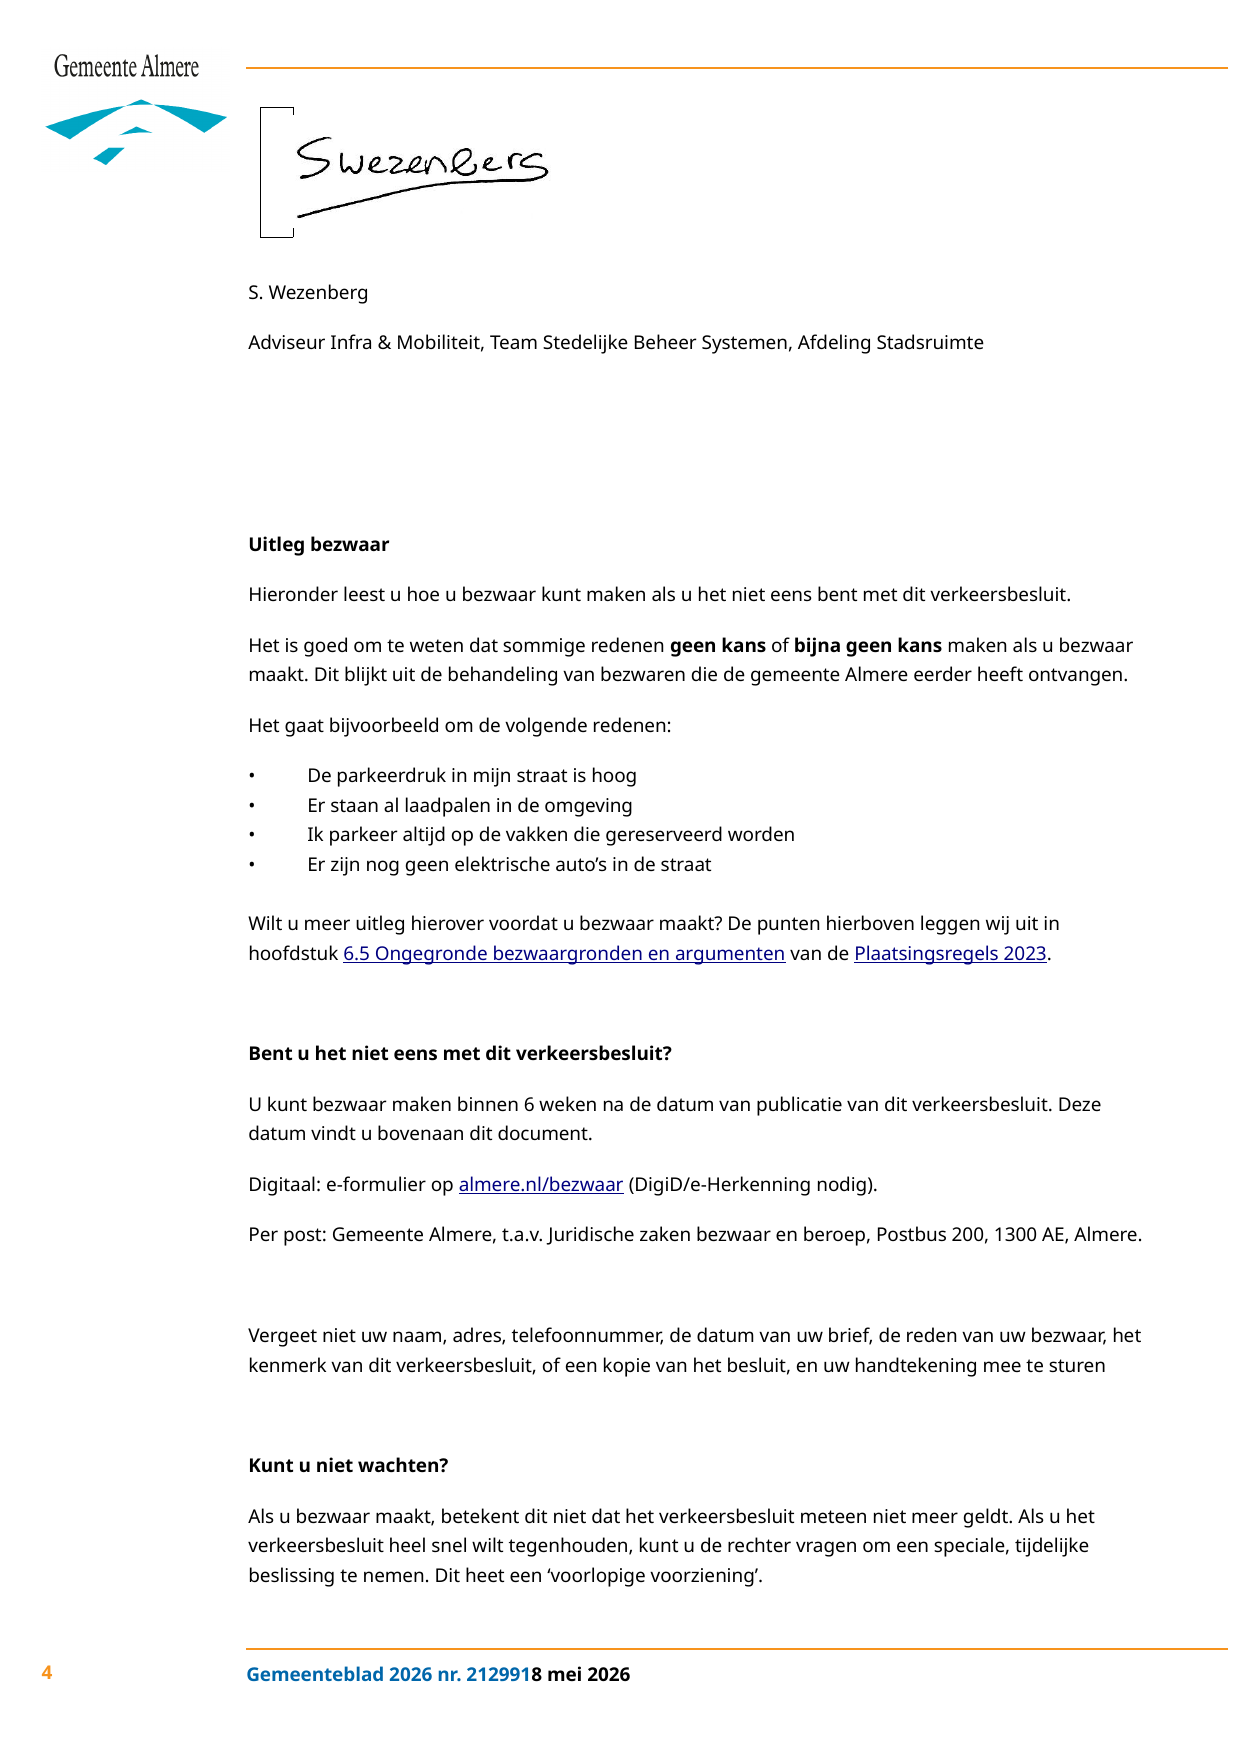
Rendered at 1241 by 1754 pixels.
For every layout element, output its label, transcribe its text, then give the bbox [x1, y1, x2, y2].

text Adviseur Infra & Mobiliteit, Team Stedelijke Beheer Systemen, Afdeling Stadsruimte [248, 329, 1152, 355]
text Als u bezwaar maakt, betekent dit niet dat het verkeersbesluit meteen niet meer geldt. Als u het verkeersbesluit heel snel wilt tegenhouden, kunt u de rechter vragen om een speciale, tijdelijke beslissing te nemen. Dit heet een ‘voorlopige voorziening’. [248, 1503, 1152, 1588]
text Uitleg bezwaar [248, 531, 1152, 557]
list De parkeerdruk in mijn straat is hoog [248, 762, 1152, 788]
list Ik parkeer altijd op de vakken die gereserveerd worden [248, 821, 1152, 847]
text Het gaat bijvoorbeeld om de volgende redenen: [248, 712, 1152, 738]
text Vergeet niet uw naam, adres, telefoonnummer, de datum van uw brief, de reden van uw bezwaar, het kenmerk van dit verkeersbesluit, of een kopie van het besluit, en uw handtekening mee te sturen [248, 1322, 1152, 1378]
text Het is goed om te weten dat sommige redenen geen kans of bijna geen kans maken als u bezwaar maakt. Dit blijkt uit de behandeling van bezwaren die de gemeente Almere eerder heeft ontvangen. [248, 632, 1152, 687]
picture [41, 47, 231, 172]
text Digitaal: e-formulier op almere.nl/bezwaar (DigiD/e-Herkenning nodig). [248, 1171, 1152, 1197]
text Bent u het niet eens met dit verkeersbesluit? [248, 1041, 1152, 1066]
picture [268, 115, 576, 228]
text Kunt u niet wachten? [248, 1453, 1152, 1478]
text Hieronder leest u hoe u bezwaar kunt maken als u het niet eens bent met dit verkeersbesluit. [248, 581, 1152, 607]
text Wilt u meer uitleg hierover voordat u bezwaar maakt? De punten hierboven leggen wij uit in hoofdstuk 6.5 Ongegronde bezwaargronden en argumenten van de Plaatsingsregels 2023. [248, 910, 1152, 966]
text S. Wezenberg [248, 279, 1152, 305]
list Er zijn nog geen elektrische auto’s in de straat [248, 851, 1152, 877]
text U kunt bezwaar maken binnen 6 weken na de datum van publicatie van dit verkeersbesluit. Deze datum vindt u bovenaan dit document. [248, 1091, 1152, 1146]
text Per post: Gemeente Almere, t.a.v. Juridische zaken bezwaar en beroep, Postbus 200, 1300 AE, Almere. [248, 1221, 1152, 1247]
list Er staan al laadpalen in de omgeving [248, 792, 1152, 818]
